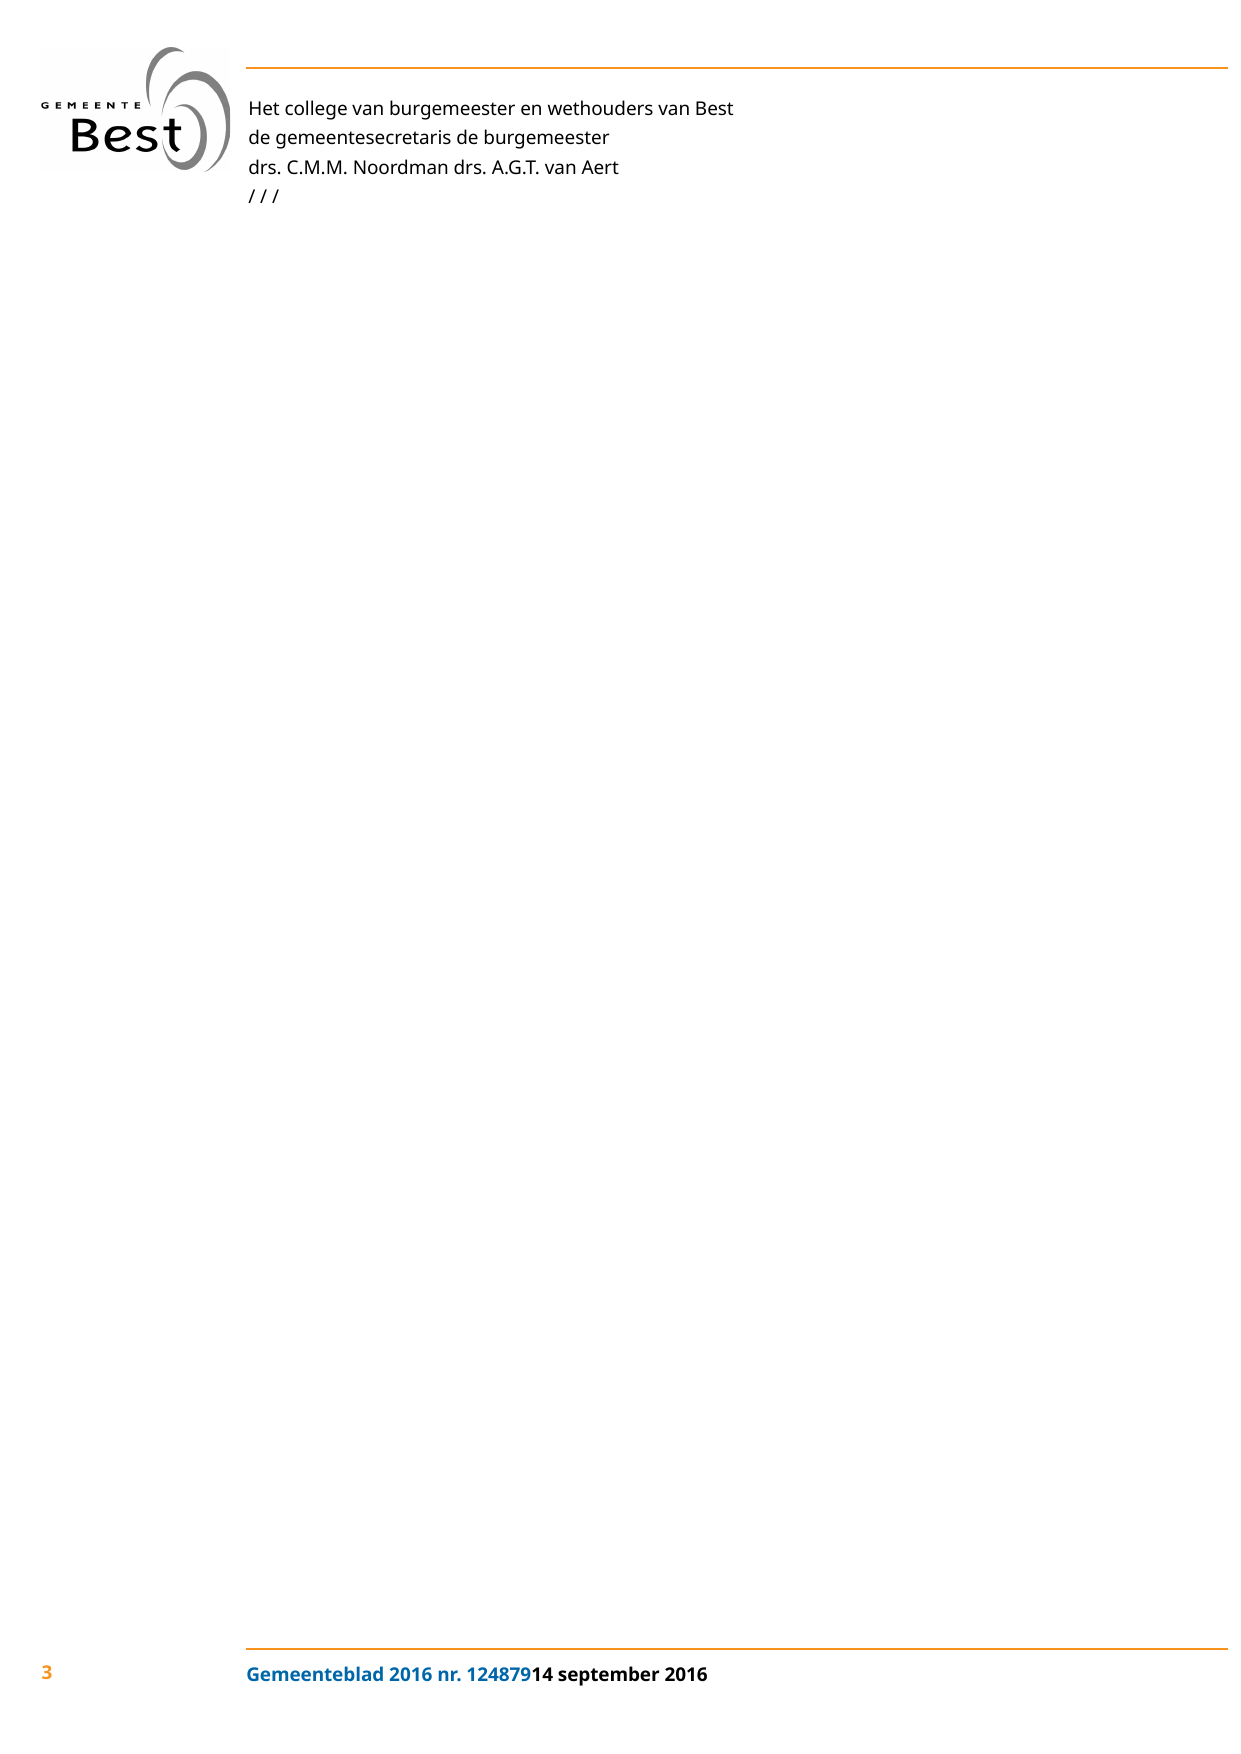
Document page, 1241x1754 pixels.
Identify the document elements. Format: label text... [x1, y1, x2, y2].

text drs. C.M.M. Noordman drs. A.G.T. van Aert [248, 154, 1152, 180]
text / / / [248, 183, 1152, 209]
text de gemeentesecretaris de burgemeester [248, 124, 1152, 150]
text Het college van burgemeester en wethouders van Best [248, 95, 1152, 121]
picture [41, 47, 231, 172]
